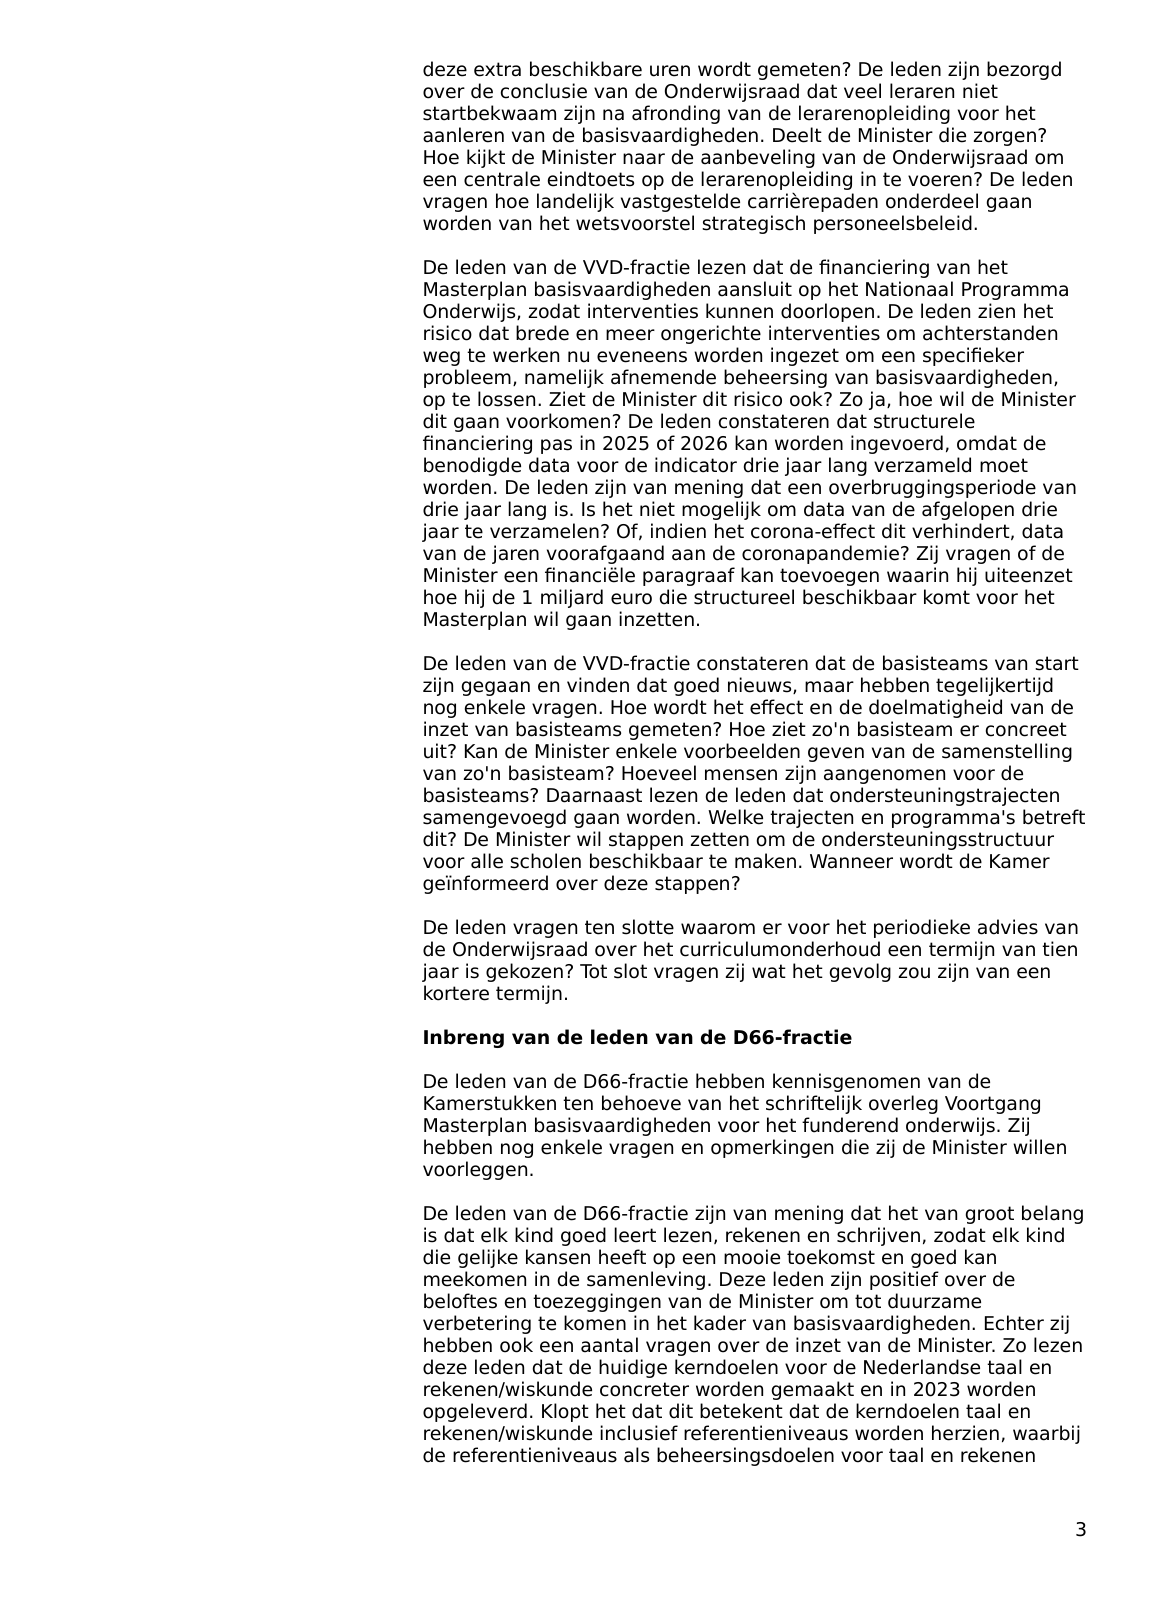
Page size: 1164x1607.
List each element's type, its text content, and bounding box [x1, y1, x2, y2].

text De leden van de VVD-fractie constateren dat de basisteams van start zijn gegaan en vinden dat goed nieuws, maar hebben tegelijkertijd nog enkele vragen. Hoe wordt het effect en de doelmatigheid van de inzet van basisteams gemeten? Hoe ziet zo'n basisteam er concreet uit? Kan de Minister enkele voorbeelden geven van de samenstelling van zo'n basisteam? Hoeveel mensen zijn aangenomen voor de basisteams? Daarnaast lezen de leden dat ondersteuningstrajecten samengevoegd gaan worden. Welke trajecten en programma's betreft dit? De Minister wil stappen zetten om de ondersteuningsstructuur voor alle scholen beschikbaar te maken. Wanneer wordt de Kamer geïnformeerd over deze stappen? [422, 653, 1087, 895]
text De leden van de VVD-fractie lezen dat de financiering van het Masterplan basisvaardigheden aansluit op het Nationaal Programma Onderwijs, zodat interventies kunnen doorlopen. De leden zien het risico dat brede en meer ongerichte interventies om achterstanden weg te werken nu eveneens worden ingezet om een specifieker probleem, namelijk afnemende beheersing van basisvaardigheden, op te lossen. Ziet de Minister dit risico ook? Zo ja, hoe wil de Minister dit gaan voorkomen? De leden constateren dat structurele financiering pas in 2025 of 2026 kan worden ingevoerd, omdat de benodigde data voor de indicator drie jaar lang verzameld moet worden. De leden zijn van mening dat een overbruggingsperiode van drie jaar lang is. Is het niet mogelijk om data van de afgelopen drie jaar te verzamelen? Of, indien het corona-effect dit verhindert, data van de jaren voorafgaand aan de coronapandemie? Zij vragen of de Minister een financiële paragraaf kan toevoegen waarin hij uiteenzet hoe hij de 1 miljard euro die structureel beschikbaar komt voor het Masterplan wil gaan inzetten. [422, 257, 1087, 631]
subtitle Inbreng van de leden van de D66-fractie [422, 1027, 1087, 1049]
text De leden van de D66-fractie hebben kennisgenomen van de Kamerstukken ten behoeve van het schriftelijk overleg Voortgang Masterplan basisvaardigheden voor het funderend onderwijs. Zij hebben nog enkele vragen en opmerkingen die zij de Minister willen voorleggen. [422, 1071, 1087, 1181]
text deze extra beschikbare uren wordt gemeten? De leden zijn bezorgd over de conclusie van de Onderwijsraad dat veel leraren niet startbekwaam zijn na afronding van de lerarenopleiding voor het aanleren van de basisvaardigheden. Deelt de Minister die zorgen? Hoe kijkt de Minister naar de aanbeveling van de Onderwijsraad om een centrale eindtoets op de lerarenopleiding in te voeren? De leden vragen hoe landelijk vastgestelde carrièrepaden onderdeel gaan worden van het wetsvoorstel strategisch personeelsbeleid. [422, 59, 1087, 235]
text De leden van de D66-fractie zijn van mening dat het van groot belang is dat elk kind goed leert lezen, rekenen en schrijven, zodat elk kind die gelijke kansen heeft op een mooie toekomst en goed kan meekomen in de samenleving. Deze leden zijn positief over de beloftes en toezeggingen van de Minister om tot duurzame verbetering te komen in het kader van basisvaardigheden. Echter zij hebben ook een aantal vragen over de inzet van de Minister. Zo lezen deze leden dat de huidige kerndoelen voor de Nederlandse taal en rekenen/wiskunde concreter worden gemaakt en in 2023 worden opgeleverd. Klopt het dat dit betekent dat de kerndoelen taal en rekenen/wiskunde inclusief referentieniveaus worden herzien, waarbij de referentieniveaus als beheersingsdoelen voor taal en rekenen [422, 1203, 1087, 1467]
text De leden vragen ten slotte waarom er voor het periodieke advies van de Onderwijsraad over het curriculumonderhoud een termijn van tien jaar is gekozen? Tot slot vragen zij wat het gevolg zou zijn van een kortere termijn. [422, 917, 1087, 1005]
